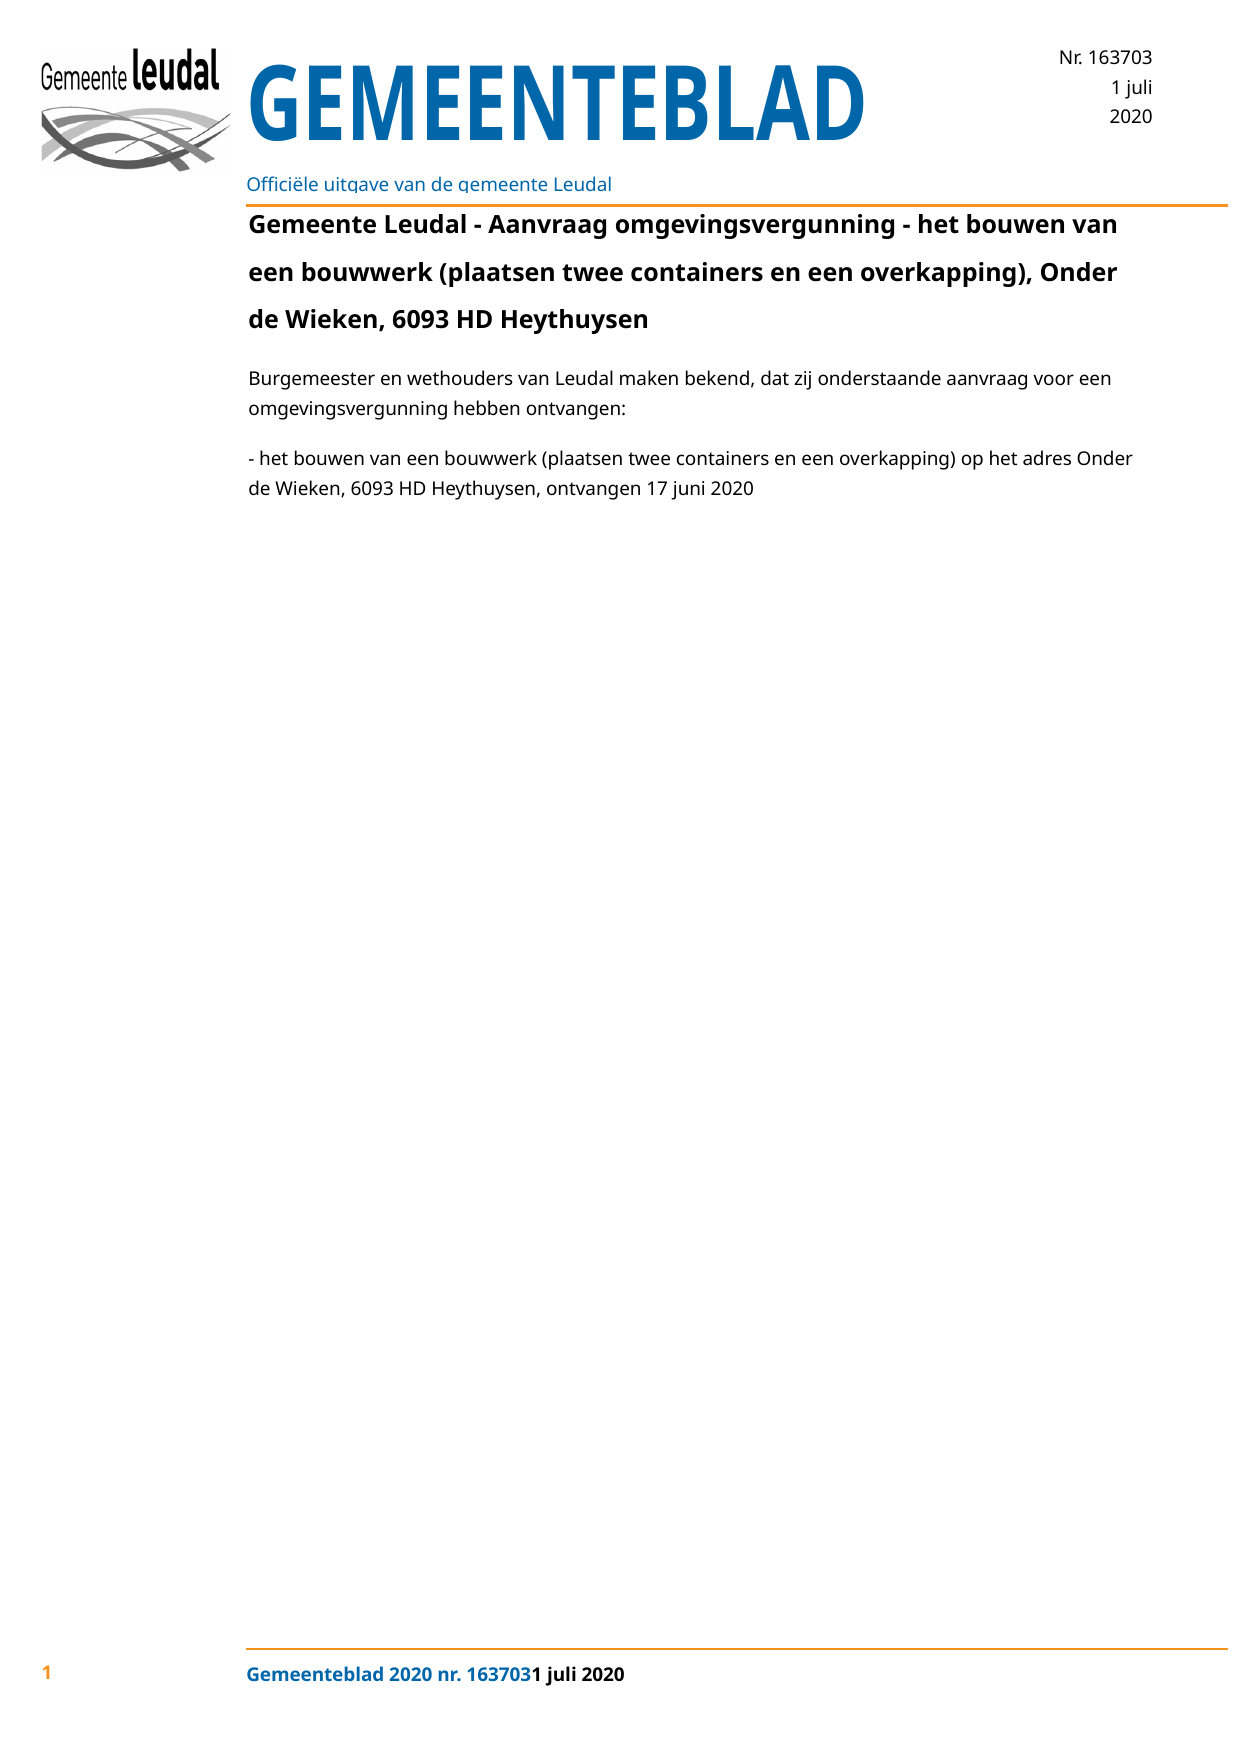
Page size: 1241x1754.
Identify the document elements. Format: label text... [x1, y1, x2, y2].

text Burgemeester en wethouders van Leudal maken bekend, dat zij onderstaande aanvraag voor een omgevingsvergunning hebben ontvangen: [248, 366, 1152, 421]
text - het bouwen van een bouwwerk (plaatsen twee containers en een overkapping) op het adres Onder de Wieken, 6093 HD Heythuysen, ontvangen 17 juni 2020 [248, 446, 1152, 501]
text Gemeente Leudal - Aanvraag omgevingsvergunning - het bouwen van een bouwwerk (plaatsen twee containers en een overkapping), Onder de Wieken, 6093 HD Heythuysen [248, 207, 1152, 336]
picture [41, 47, 231, 172]
